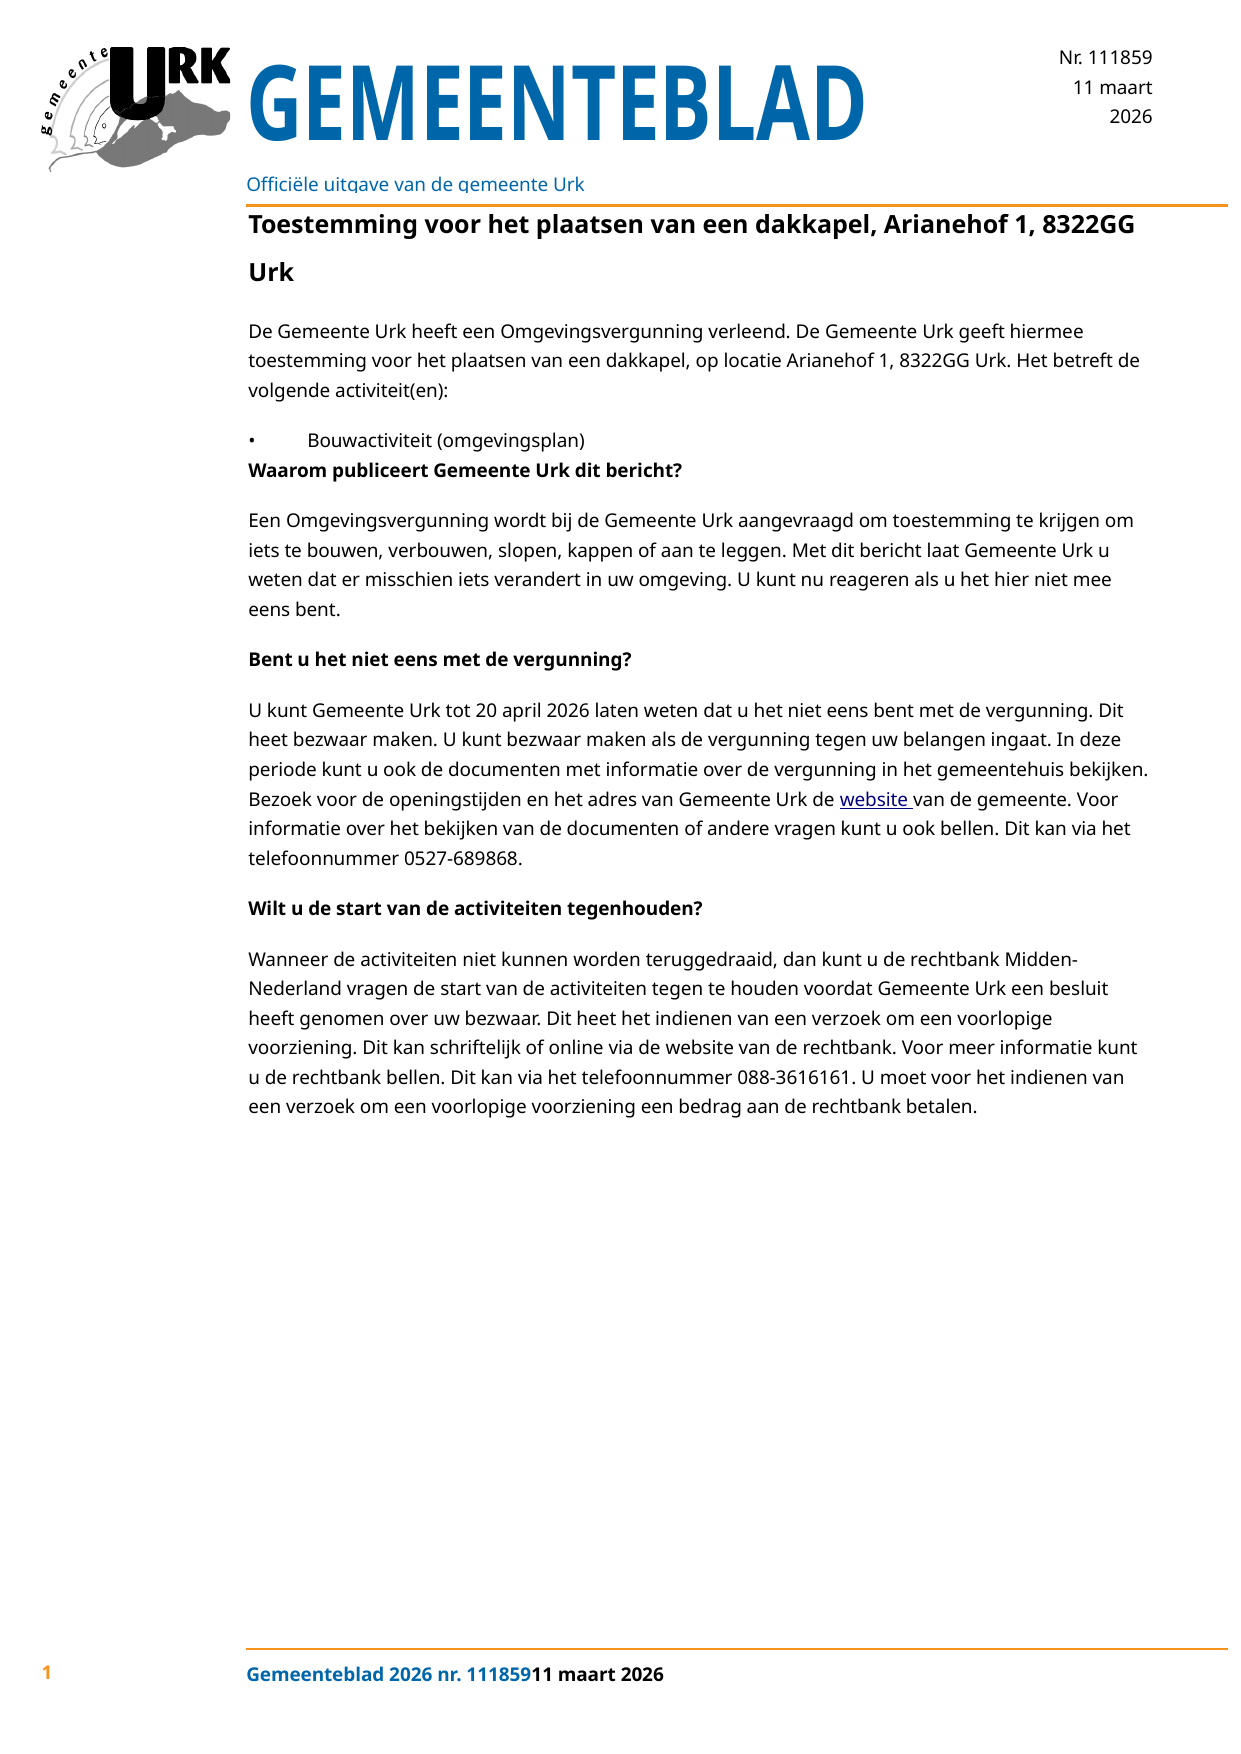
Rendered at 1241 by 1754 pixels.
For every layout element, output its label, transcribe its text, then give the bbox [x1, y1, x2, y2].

text Wilt u de start van de activiteiten tegenhouden? [248, 895, 1152, 921]
text Wanneer de activiteiten niet kunnen worden teruggedraaid, dan kunt u de rechtbank Midden-Nederland vragen de start van de activiteiten tegen te houden voordat Gemeente Urk een besluit heeft genomen over uw bezwaar. Dit heet het indienen van een verzoek om een voorlopige voorziening. Dit kan schriftelijk of online via de website van de rechtbank. Voor meer informatie kunt u de rechtbank bellen. Dit kan via het telefoonnummer 088-3616161. U moet voor het indienen van een verzoek om een voorlopige voorziening een bedrag aan de rechtbank betalen. [248, 946, 1152, 1119]
list Bouwactiviteit (omgevingsplan) [248, 427, 1152, 453]
text Waarom publiceert Gemeente Urk dit bericht? [248, 457, 1152, 483]
text U kunt Gemeente Urk tot 20 april 2026 laten weten dat u het niet eens bent met de vergunning. Dit heet bezwaar maken. U kunt bezwaar maken als de vergunning tegen uw belangen ingaat. In deze periode kunt u ook de documenten met informatie over de vergunning in het gemeentehuis bekijken. Bezoek voor de openingstijden en het adres van Gemeente Urk de website van de gemeente. Voor informatie over het bekijken van de documenten of andere vragen kunt u ook bellen. Dit kan via het telefoonnummer 0527-689868. [248, 697, 1152, 871]
picture [41, 47, 231, 172]
text Toestemming voor het plaatsen van een dakkapel, Arianehof 1, 8322GG Urk [248, 207, 1152, 288]
text Bent u het niet eens met de vergunning? [248, 647, 1152, 672]
text Een Omgevingsvergunning wordt bij de Gemeente Urk aangevraagd om toestemming te krijgen om iets te bouwen, verbouwen, slopen, kappen of aan te leggen. Met dit bericht laat Gemeente Urk u weten dat er misschien iets verandert in uw omgeving. U kunt nu reageren als u het hier niet mee eens bent. [248, 507, 1152, 622]
text De Gemeente Urk heeft een Omgevingsvergunning verleend. De Gemeente Urk geeft hiermee toestemming voor het plaatsen van een dakkapel, op locatie Arianehof 1, 8322GG Urk. Het betreft de volgende activiteit(en): [248, 318, 1152, 403]
